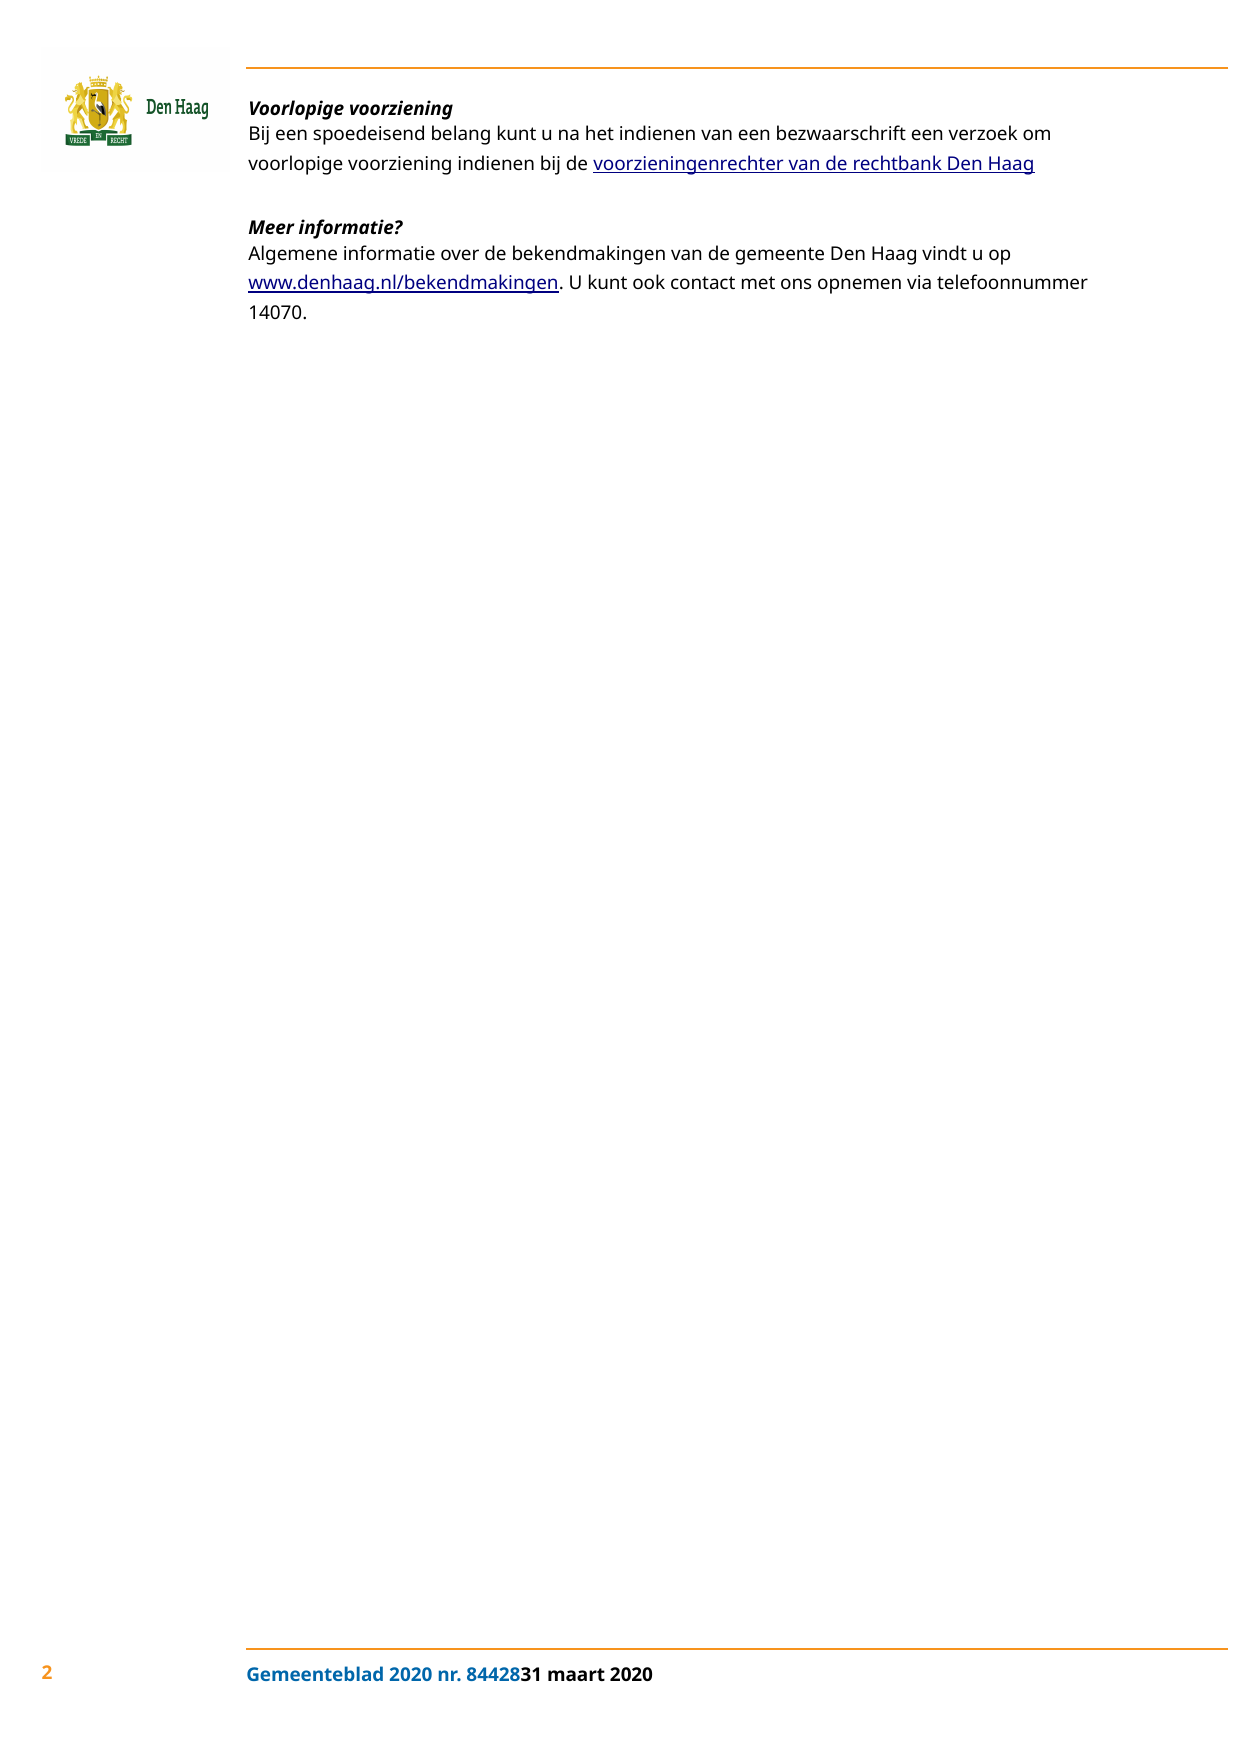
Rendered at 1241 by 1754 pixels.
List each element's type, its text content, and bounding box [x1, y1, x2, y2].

text Meer informatie? [248, 214, 1152, 240]
picture [41, 47, 231, 172]
text Voorlopige voorziening [248, 95, 1152, 121]
text Bij een spoedeisend belang kunt u na het indienen van een bezwaarschrift een verzoek om voorlopige voorziening indienen bij de voorzieningenrechter van de rechtbank Den Haag [248, 121, 1152, 176]
text Algemene informatie over de bekendmakingen van de gemeente Den Haag vindt u op www.denhaag.nl/bekendmakingen. U kunt ook contact met ons opnemen via telefoonnummer 14070. [248, 240, 1152, 325]
